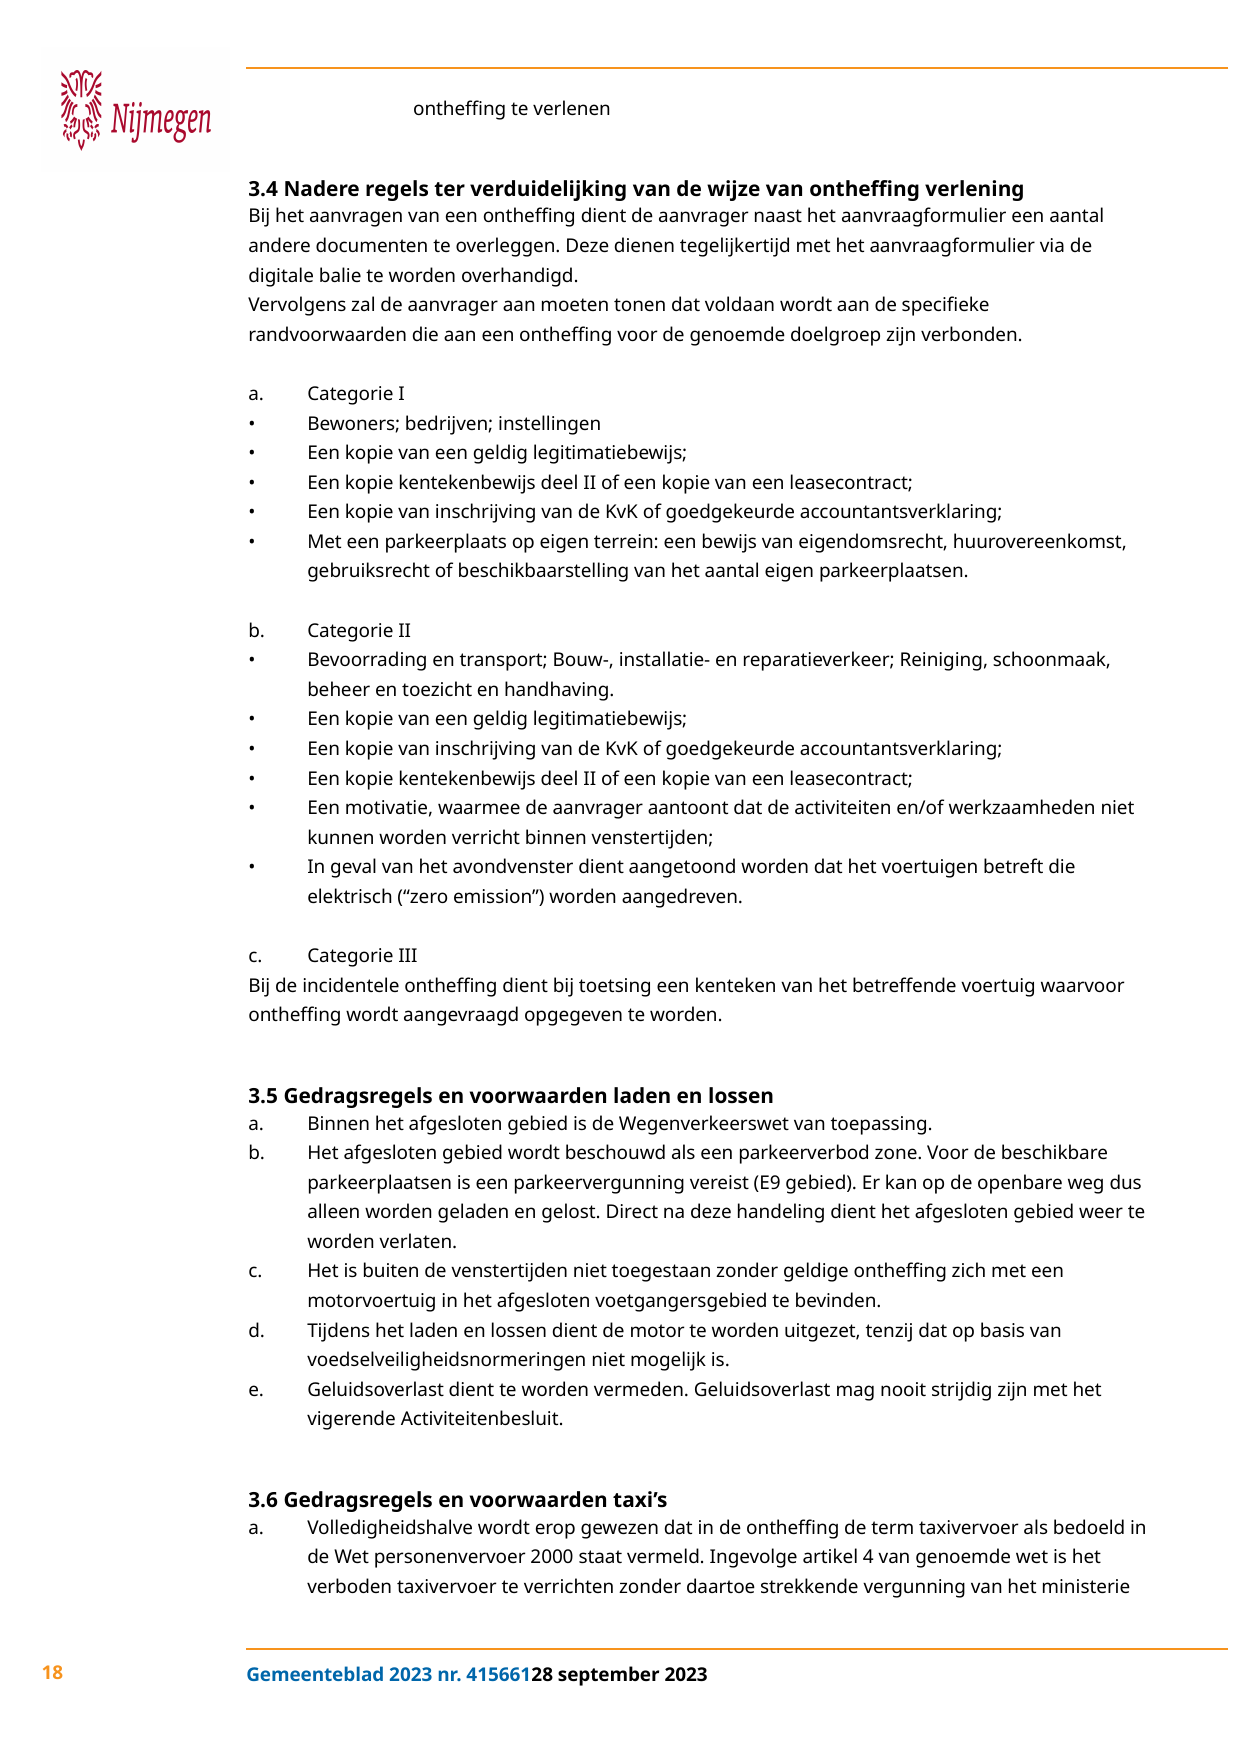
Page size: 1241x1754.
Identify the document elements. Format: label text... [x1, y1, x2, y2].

list Een kopie van inschrijving van de KvK of goedgekeurde accountantsverklaring; [248, 498, 1152, 524]
table_header [657, 95, 822, 121]
list Een kopie van een geldig legitimatiebewijs; [248, 706, 1152, 731]
list In geval van het avondvenster dient aangetoond worden dat het voertuigen betreft die elektrisch (“zero emission”) worden aangedreven. [248, 853, 1152, 909]
list Volledigheidshalve wordt erop gewezen dat in de ontheffing de term taxivervoer als bedoeld in de Wet personenvervoer 2000 staat vermeld. Ingevolge artikel 4 van genoemde wet is het verboden taxivervoer te verrichten zonder daartoe strekkende vergunning van het ministerie [248, 1514, 1152, 1599]
list Een kopie van inschrijving van de KvK of goedgekeurde accountantsverklaring; [248, 735, 1152, 761]
list Een kopie kentekenbewijs deel II of een kopie van een leasecontract; [248, 469, 1152, 494]
text Bij de incidentele ontheffing dient bij toetsing een kenteken van het betreffende voertuig waarvoor ontheffing wordt aangevraagd opgegeven te worden. [248, 972, 1152, 1027]
list Een kopie van een geldig legitimatiebewijs; [248, 439, 1152, 465]
list Binnen het afgesloten gebied is de Wegenverkeerswet van toepassing. [248, 1110, 1152, 1136]
table_header [248, 95, 413, 121]
list Een motivatie, waarmee de aanvrager aantoont dat de activiteiten en/of werkzaamheden niet kunnen worden verricht binnen venstertijden; [248, 794, 1152, 849]
list Het afgesloten gebied wordt beschouwd als een parkeerverbod zone. Voor de beschikbare parkeerplaatsen is een parkeervergunning vereist (E9 gebied). Er kan op de openbare weg dus alleen worden geladen en gelost. Direct na deze handeling dient het afgesloten gebied weer te worden verlaten. [248, 1139, 1152, 1254]
text 3.6 Gedragsregels en voorwaarden taxi’s [248, 1486, 1152, 1514]
picture [41, 47, 231, 172]
table_header [987, 95, 1152, 121]
list Categorie I [248, 380, 1152, 406]
list Met een parkeerplaats op eigen terrein: een bewijs van eigendomsrecht, huurovereenkomst, gebruiksrecht of beschikbaarstelling van het aantal eigen parkeerplaatsen. [248, 528, 1152, 583]
list Bevoorrading en transport; Bouw-, installatie- en reparatieverkeer; Reiniging, schoonmaak, beheer en toezicht en handhaving. [248, 646, 1152, 702]
text 3.5 Gedragsregels en voorwaarden laden en lossen [248, 1081, 1152, 1110]
list Het is buiten de venstertijden niet toegestaan zonder geldige ontheffing zich met een motorvoertuig in het afgesloten voetgangersgebied te bevinden. [248, 1258, 1152, 1313]
list Bewoners; bedrijven; instellingen [248, 410, 1152, 435]
list Geluidsoverlast dient te worden vermeden. Geluidsoverlast mag nooit strijdig zijn met het vigerende Activiteitenbesluit. [248, 1376, 1152, 1431]
text Bij het aanvragen van een ontheffing dient de aanvrager naast het aanvraagformulier een aantal andere documenten te overleggen. Deze dienen tegelijkertijd met het aanvraagformulier via de digitale balie te worden overhandigd. [248, 203, 1152, 287]
text Vervolgens zal de aanvrager aan moeten tonen dat voldaan wordt aan de specifieke randvoorwaarden die aan een ontheffing voor de genoemde doelgroep zijn verbonden. [248, 291, 1152, 347]
list Categorie II [248, 617, 1152, 642]
table_header [822, 95, 987, 121]
list Een kopie kentekenbewijs deel II of een kopie van een leasecontract; [248, 765, 1152, 790]
table_header ontheffing te verlenen [413, 95, 657, 121]
text 3.4 Nadere regels ter verduidelijking van de wijze van ontheffing verlening [248, 174, 1152, 203]
list Categorie III [248, 942, 1152, 968]
list Tijdens het laden en lossen dient de motor te worden uitgezet, tenzij dat op basis van voedselveiligheidsnormeringen niet mogelijk is. [248, 1317, 1152, 1372]
